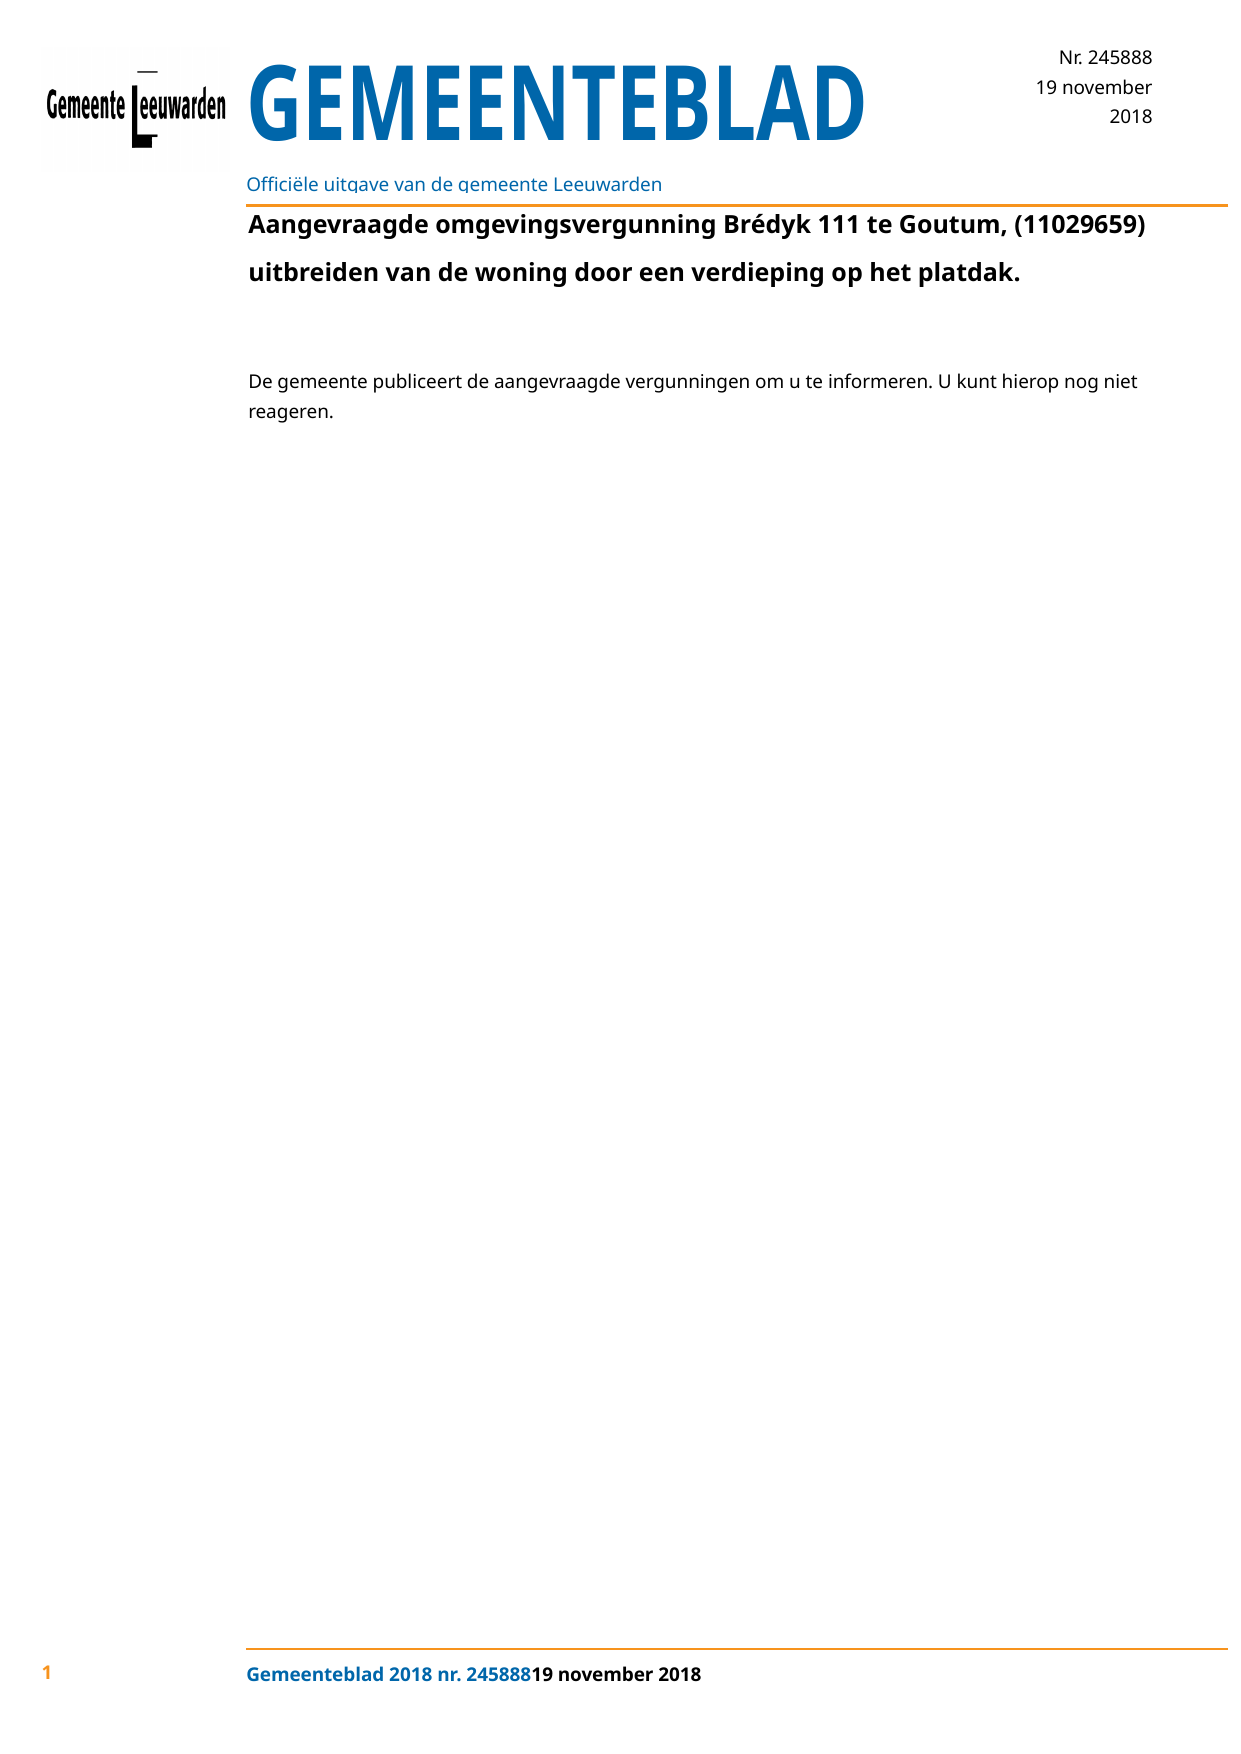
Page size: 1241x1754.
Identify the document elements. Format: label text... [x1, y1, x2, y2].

text Aangevraagde omgevingsvergunning Brédyk 111 te Goutum, (11029659) uitbreiden van de woning door een verdieping op het platdak. [248, 207, 1152, 288]
picture [41, 47, 231, 172]
text De gemeente publiceert de aangevraagde vergunningen om u te informeren. U kunt hierop nog niet reageren. [248, 368, 1152, 424]
